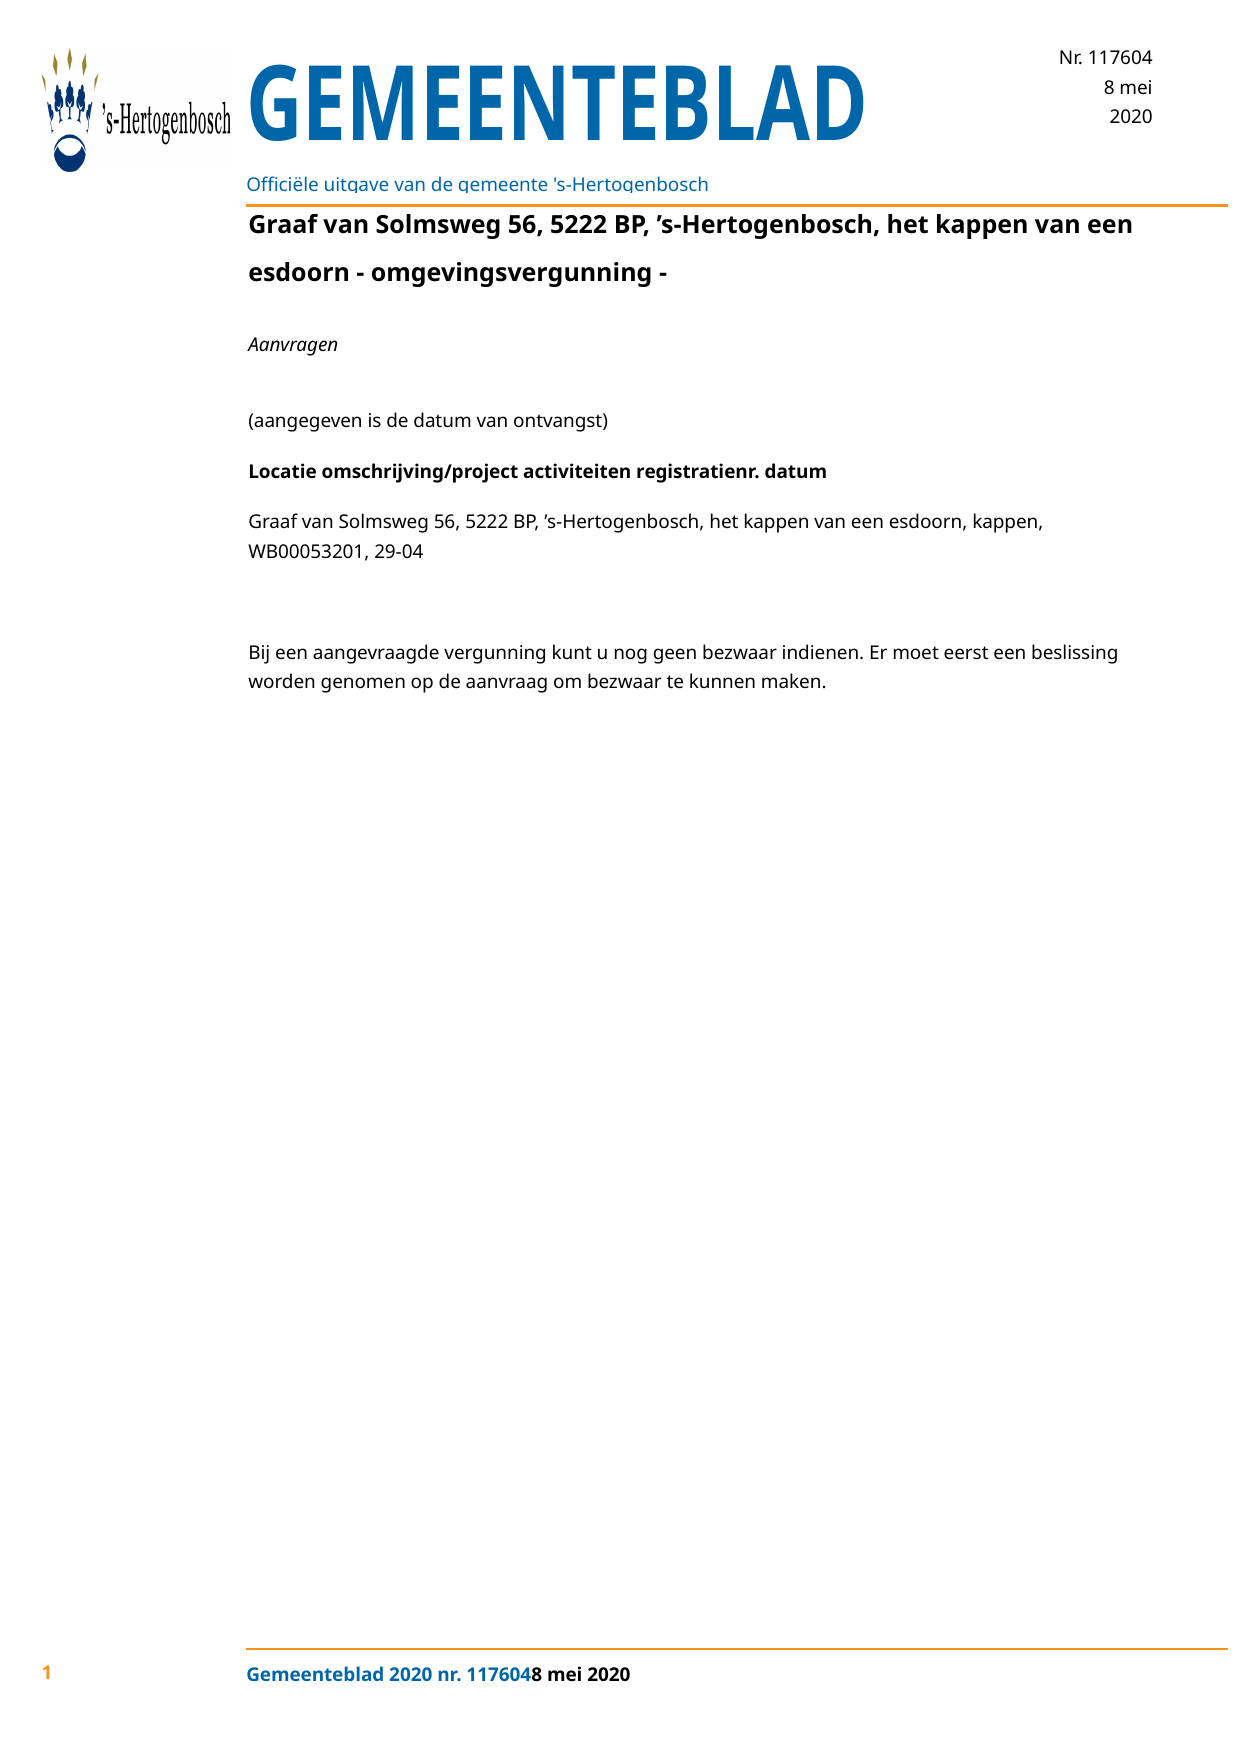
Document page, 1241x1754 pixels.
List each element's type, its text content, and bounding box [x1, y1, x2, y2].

text Locatie omschrijving/project activiteiten registratienr. datum [248, 458, 1152, 484]
text Aanvragen [248, 331, 1152, 357]
text Graaf van Solmsweg 56, 5222 BP, ’s-Hertogenbosch, het kappen van een esdoorn, kappen, WB00053201, 29-04 [248, 508, 1152, 564]
picture [41, 47, 231, 172]
text Graaf van Solmsweg 56, 5222 BP, ’s-Hertogenbosch, het kappen van een esdoorn - omgevingsvergunning - [248, 207, 1152, 288]
text Bij een aangevraagde vergunning kunt u nog geen bezwaar indienen. Er moet eerst een beslissing worden genomen op de aanvraag om bezwaar te kunnen maken. [248, 639, 1152, 694]
text (aangegeven is de datum van ontvangst) [248, 408, 1152, 433]
